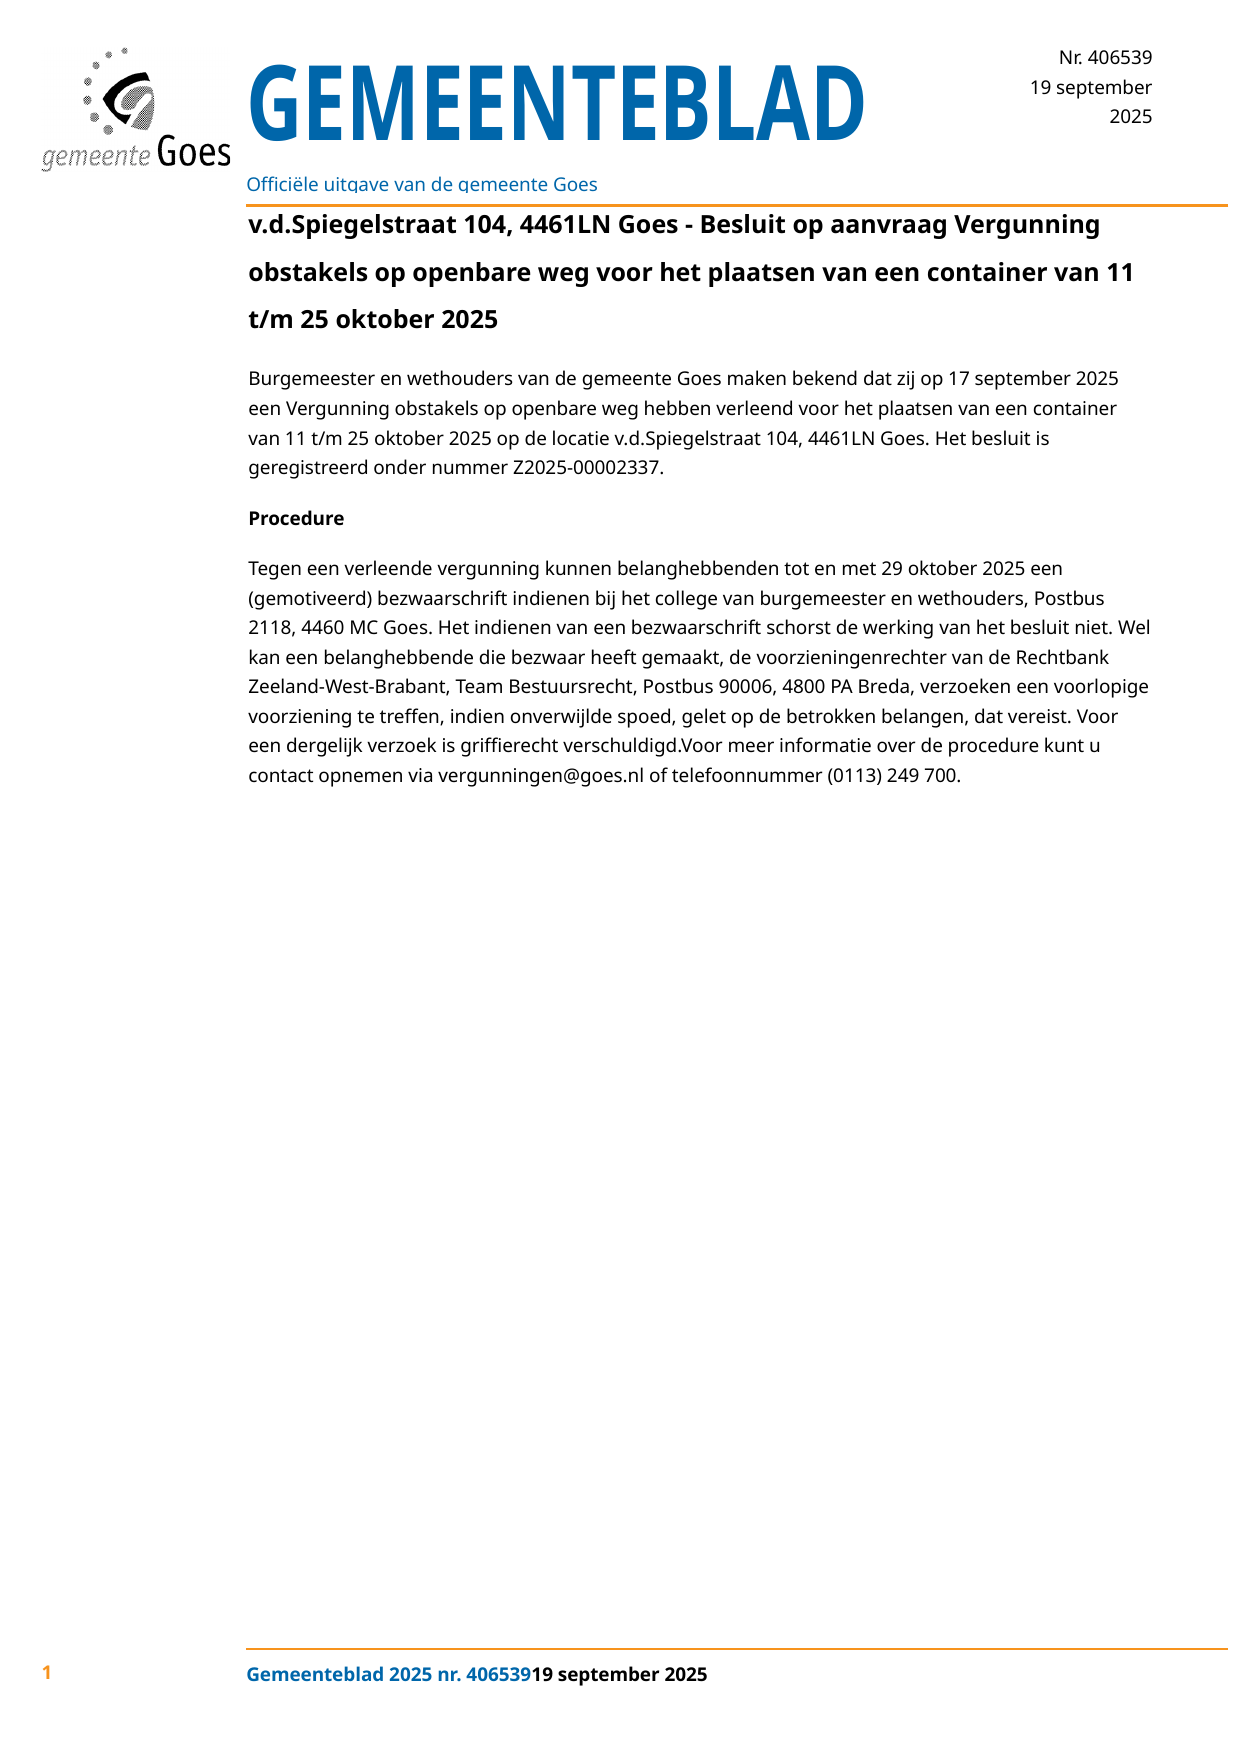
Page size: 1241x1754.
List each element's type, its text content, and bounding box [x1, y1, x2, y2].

text Tegen een verleende vergunning kunnen belanghebbenden tot en met 29 oktober 2025 een (gemotiveerd) bezwaarschrift indienen bij het college van burgemeester en wethouders, Postbus 2118, 4460 MC Goes. Het indienen van een bezwaarschrift schorst de werking van het besluit niet. Wel kan een belanghebbende die bezwaar heeft gemaakt, de voorzieningenrechter van de Rechtbank Zeeland-West-Brabant, Team Bestuursrecht, Postbus 90006, 4800 PA Breda, verzoeken een voorlopige voorziening te treffen, indien onverwijlde spoed, gelet op de betrokken belangen, dat vereist. Voor een dergelijk verzoek is griffierecht verschuldigd.Voor meer informatie over de procedure kunt u contact opnemen via vergunningen@goes.nl of telefoonnummer (0113) 249 700. [248, 555, 1152, 788]
text v.d.Spiegelstraat 104, 4461LN Goes - Besluit op aanvraag Vergunning obstakels op openbare weg voor het plaatsen van een container van 11 t/m 25 oktober 2025 [248, 207, 1152, 336]
picture [41, 47, 231, 172]
text Burgemeester en wethouders van de gemeente Goes maken bekend dat zij op 17 september 2025 een Vergunning obstakels op openbare weg hebben verleend voor het plaatsen van een container van 11 t/m 25 oktober 2025 op de locatie v.d.Spiegelstraat 104, 4461LN Goes. Het besluit is geregistreerd onder nummer Z2025-00002337. [248, 366, 1152, 480]
text Procedure [248, 505, 1152, 530]
